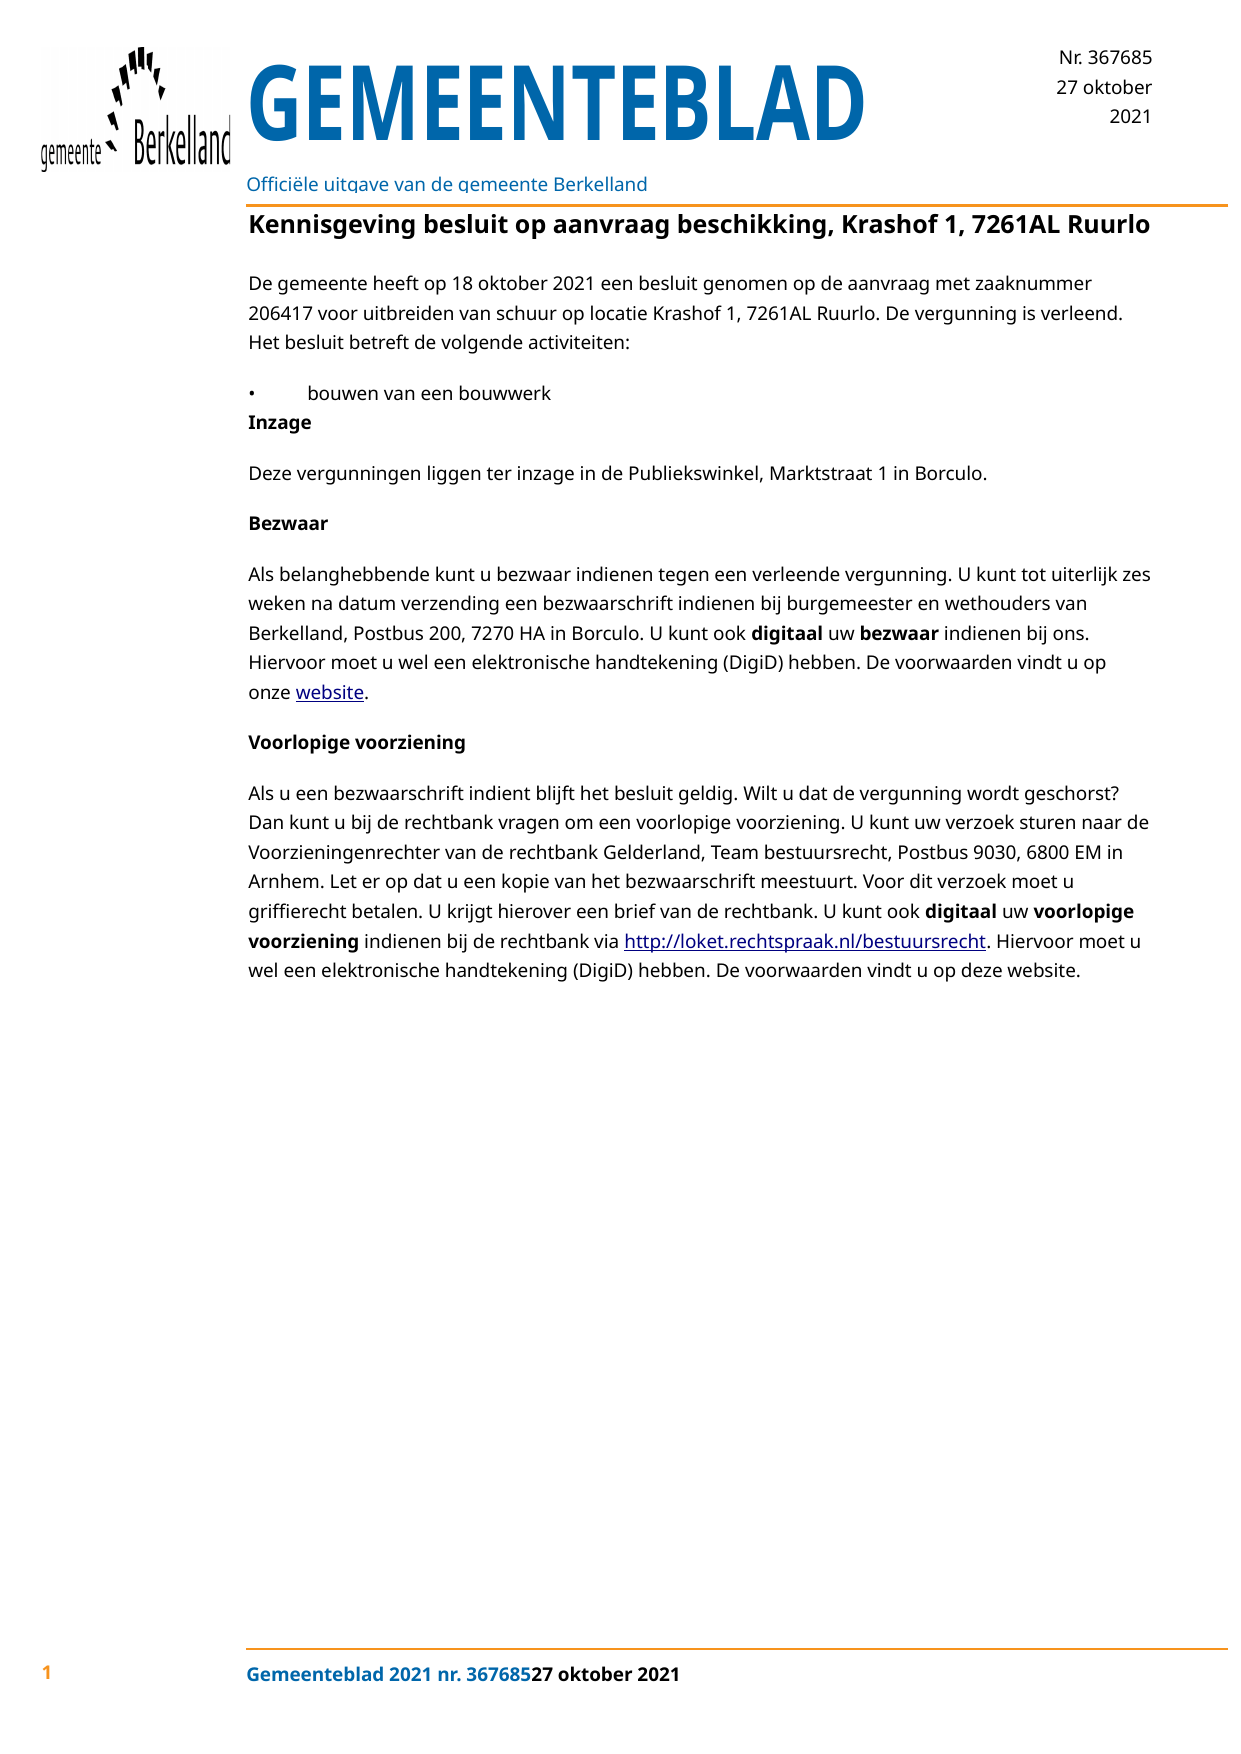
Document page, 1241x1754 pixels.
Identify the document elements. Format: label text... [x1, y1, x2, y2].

text Deze vergunningen liggen ter inzage in de Publiekswinkel, Marktstraat 1 in Borculo. [248, 460, 1152, 486]
text Als u een bezwaarschrift indient blijft het besluit geldig. Wilt u dat de vergunning wordt geschorst? Dan kunt u bij de rechtbank vragen om een voorlopige voorziening. U kunt uw verzoek sturen naar de Voorzieningenrechter van de rechtbank Gelderland, Team bestuursrecht, Postbus 9030, 6800 EM in Arnhem. Let er op dat u een kopie van het bezwaarschrift meestuurt. Voor dit verzoek moet u griffierecht betalen. U krijgt hierover een brief van de rechtbank. U kunt ook digitaal uw voorlopige voorziening indienen bij de rechtbank via http://loket.rechtspraak.nl/bestuursrecht. Hiervoor moet u wel een elektronische handtekening (DigiD) hebben. De voorwaarden vindt u op deze website. [248, 780, 1152, 983]
text De gemeente heeft op 18 oktober 2021 een besluit genomen op de aanvraag met zaaknummer 206417 voor uitbreiden van schuur op locatie Krashof 1, 7261AL Ruurlo. De vergunning is verleend. Het besluit betreft de volgende activiteiten: [248, 270, 1152, 355]
text Kennisgeving besluit op aanvraag beschikking, Krashof 1, 7261AL Ruurlo [248, 207, 1152, 241]
text Bezwaar [248, 510, 1152, 536]
picture [41, 47, 231, 172]
list bouwen van een bouwwerk [248, 380, 1152, 406]
text Voorlopige voorziening [248, 729, 1152, 755]
text Inzage [248, 409, 1152, 435]
text Als belanghebbende kunt u bezwaar indienen tegen een verleende vergunning. U kunt tot uiterlijk zes weken na datum verzending een bezwaarschrift indienen bij burgemeester en wethouders van Berkelland, Postbus 200, 7270 HA in Borculo. U kunt ook digitaal uw bezwaar indienen bij ons. Hiervoor moet u wel een elektronische handtekening (DigiD) hebben. De voorwaarden vindt u op onze website. [248, 561, 1152, 705]
